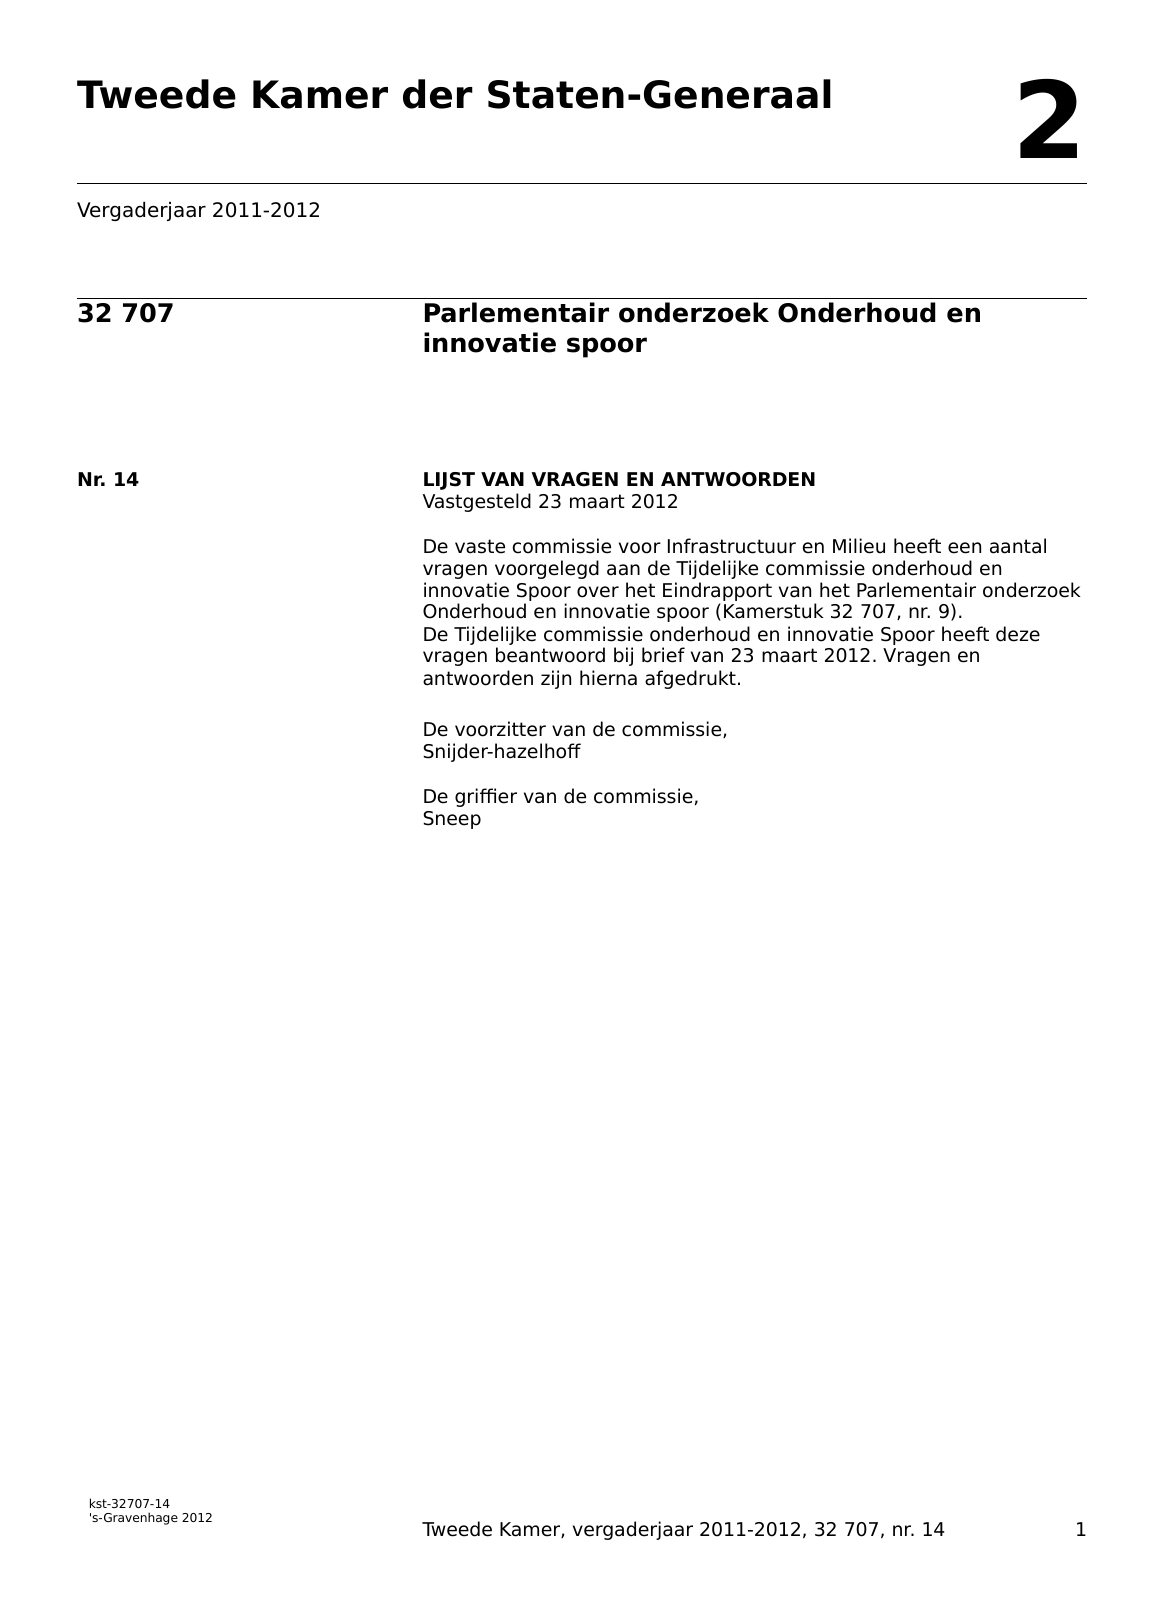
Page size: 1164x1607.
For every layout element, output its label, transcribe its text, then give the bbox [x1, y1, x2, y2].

subtitle Nr. 14 LIJST VAN VRAGEN EN ANTWOORDEN [77, 469, 1087, 491]
text 's-Gravenhage 2012 [88, 1511, 323, 1525]
table_header Tweede Kamer der Staten-Generaal [77, 59, 886, 183]
text kst-32707-14 [88, 1497, 323, 1511]
table_cell Vergaderjaar 2011-2012 [77, 184, 1087, 298]
text Vastgesteld 23 maart 2012 [422, 491, 1087, 513]
text De Tijdelijke commissie onderhoud en innovatie Spoor heeft deze vragen beantwoord bij brief van 23 maart 2012. Vragen en antwoorden zijn hierna afgedrukt. [422, 623, 1087, 689]
table_header 2 [886, 59, 1087, 183]
text De voorzitter van de commissie, Snijder-hazelhoff [422, 719, 1087, 763]
text De vaste commissie voor Infrastructuur en Milieu heeft een aantal vragen voorgelegd aan de Tijdelijke commissie onderhoud en innovatie Spoor over het Eindrapport van het Parlementair onderzoek Onderhoud en innovatie spoor (Kamerstuk 32 707, nr. 9). [422, 536, 1087, 623]
subtitle 32 707 Parlementair onderzoek Onderhoud en innovatie spoor [77, 299, 1087, 358]
text De griffier van de commissie, Sneep [422, 786, 1087, 829]
